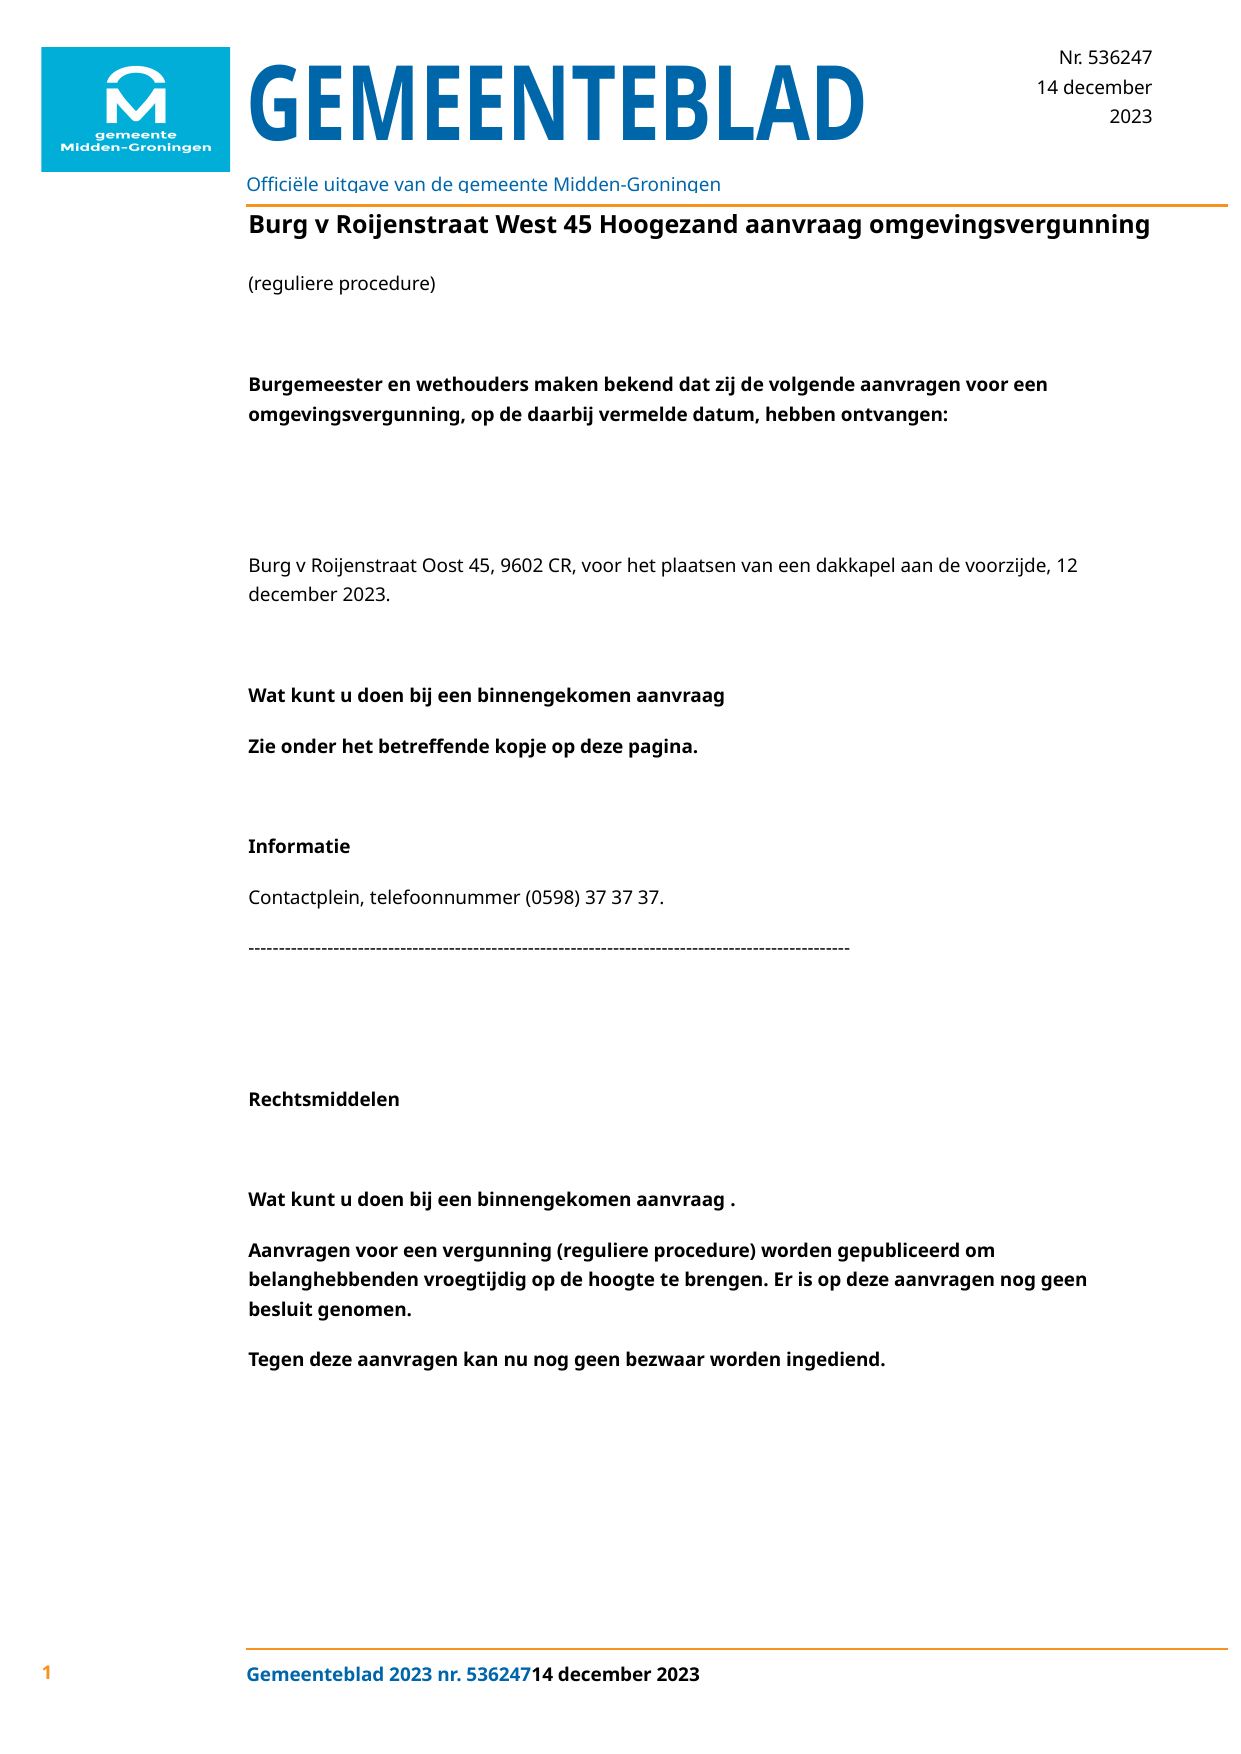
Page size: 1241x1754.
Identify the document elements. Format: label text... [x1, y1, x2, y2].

picture [107, 89, 165, 122]
text Zie onder het betreffende kopje op deze pagina. [248, 733, 1152, 758]
text Wat kunt u doen bij een binnengekomen aanvraag . [248, 1187, 1152, 1212]
text Burgemeester en wethouders maken bekend dat zij de volgende aanvragen voor een omgevingsvergunning, op de daarbij vermelde datum, hebben ontvangen: [248, 371, 1152, 426]
text Tegen deze aanvragen kan nu nog geen bezwaar worden ingediend. [248, 1347, 1152, 1372]
text Contactplein, telefoonnummer (0598) 37 37 37. [248, 884, 1152, 910]
text Burg v Roijenstraat Oost 45, 9602 CR, voor het plaatsen van een dakkapel aan de voorzijde, 12 december 2023. [248, 552, 1152, 607]
text Burg v Roijenstraat West 45 Hoogezand aanvraag omgevingsvergunning [248, 207, 1152, 241]
picture [184, 146, 190, 153]
text Aanvragen voor een vergunning (reguliere procedure) worden gepubliceerd om belanghebbenden vroegtijdig op de hoogte te brengen. Er is op deze aanvragen nog geen besluit genomen. [248, 1237, 1152, 1322]
text Informatie [248, 834, 1152, 859]
text --------------------------------------------------------------------------------------------------- [248, 934, 1152, 960]
text Rechtsmiddelen [248, 1086, 1152, 1111]
text Wat kunt u doen bij een binnengekomen aanvraag [248, 682, 1152, 708]
picture [108, 66, 164, 82]
text (reguliere procedure) [248, 270, 1152, 296]
